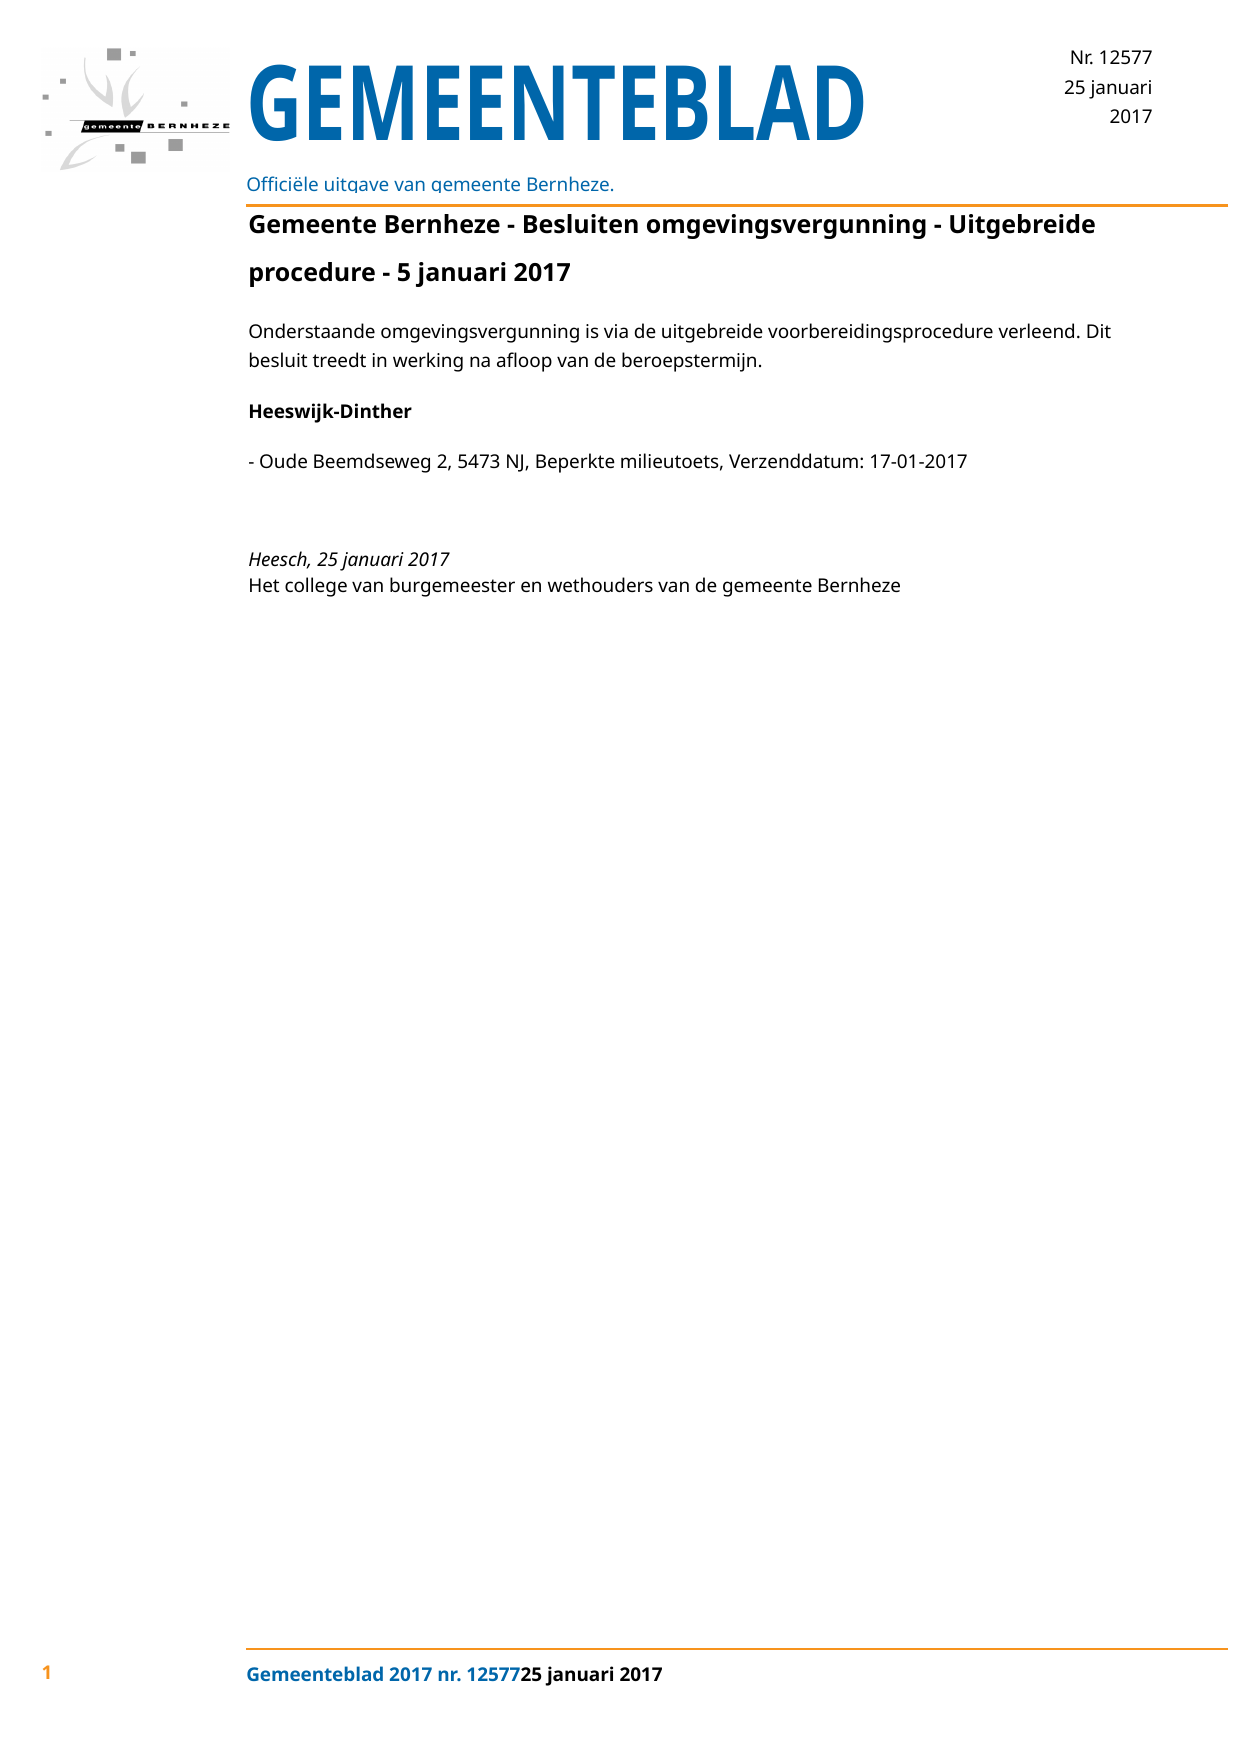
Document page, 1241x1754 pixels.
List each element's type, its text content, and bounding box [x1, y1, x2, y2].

text Heeswijk-Dinther [248, 398, 1152, 424]
text Gemeente Bernheze - Besluiten omgevingsvergunning - Uitgebreide procedure - 5 januari 2017 [248, 207, 1152, 288]
text Heesch, 25 januari 2017 [248, 547, 1152, 572]
text Onderstaande omgevingsvergunning is via de uitgebreide voorbereidingsprocedure verleend. Dit besluit treedt in werking na afloop van de beroepstermijn. [248, 318, 1152, 373]
picture [41, 47, 231, 172]
text - Oude Beemdseweg 2, 5473 NJ, Beperkte milieutoets, Verzenddatum: 17-01-2017 [248, 448, 1152, 474]
text Het college van burgemeester en wethouders van de gemeente Bernheze [248, 572, 1152, 598]
